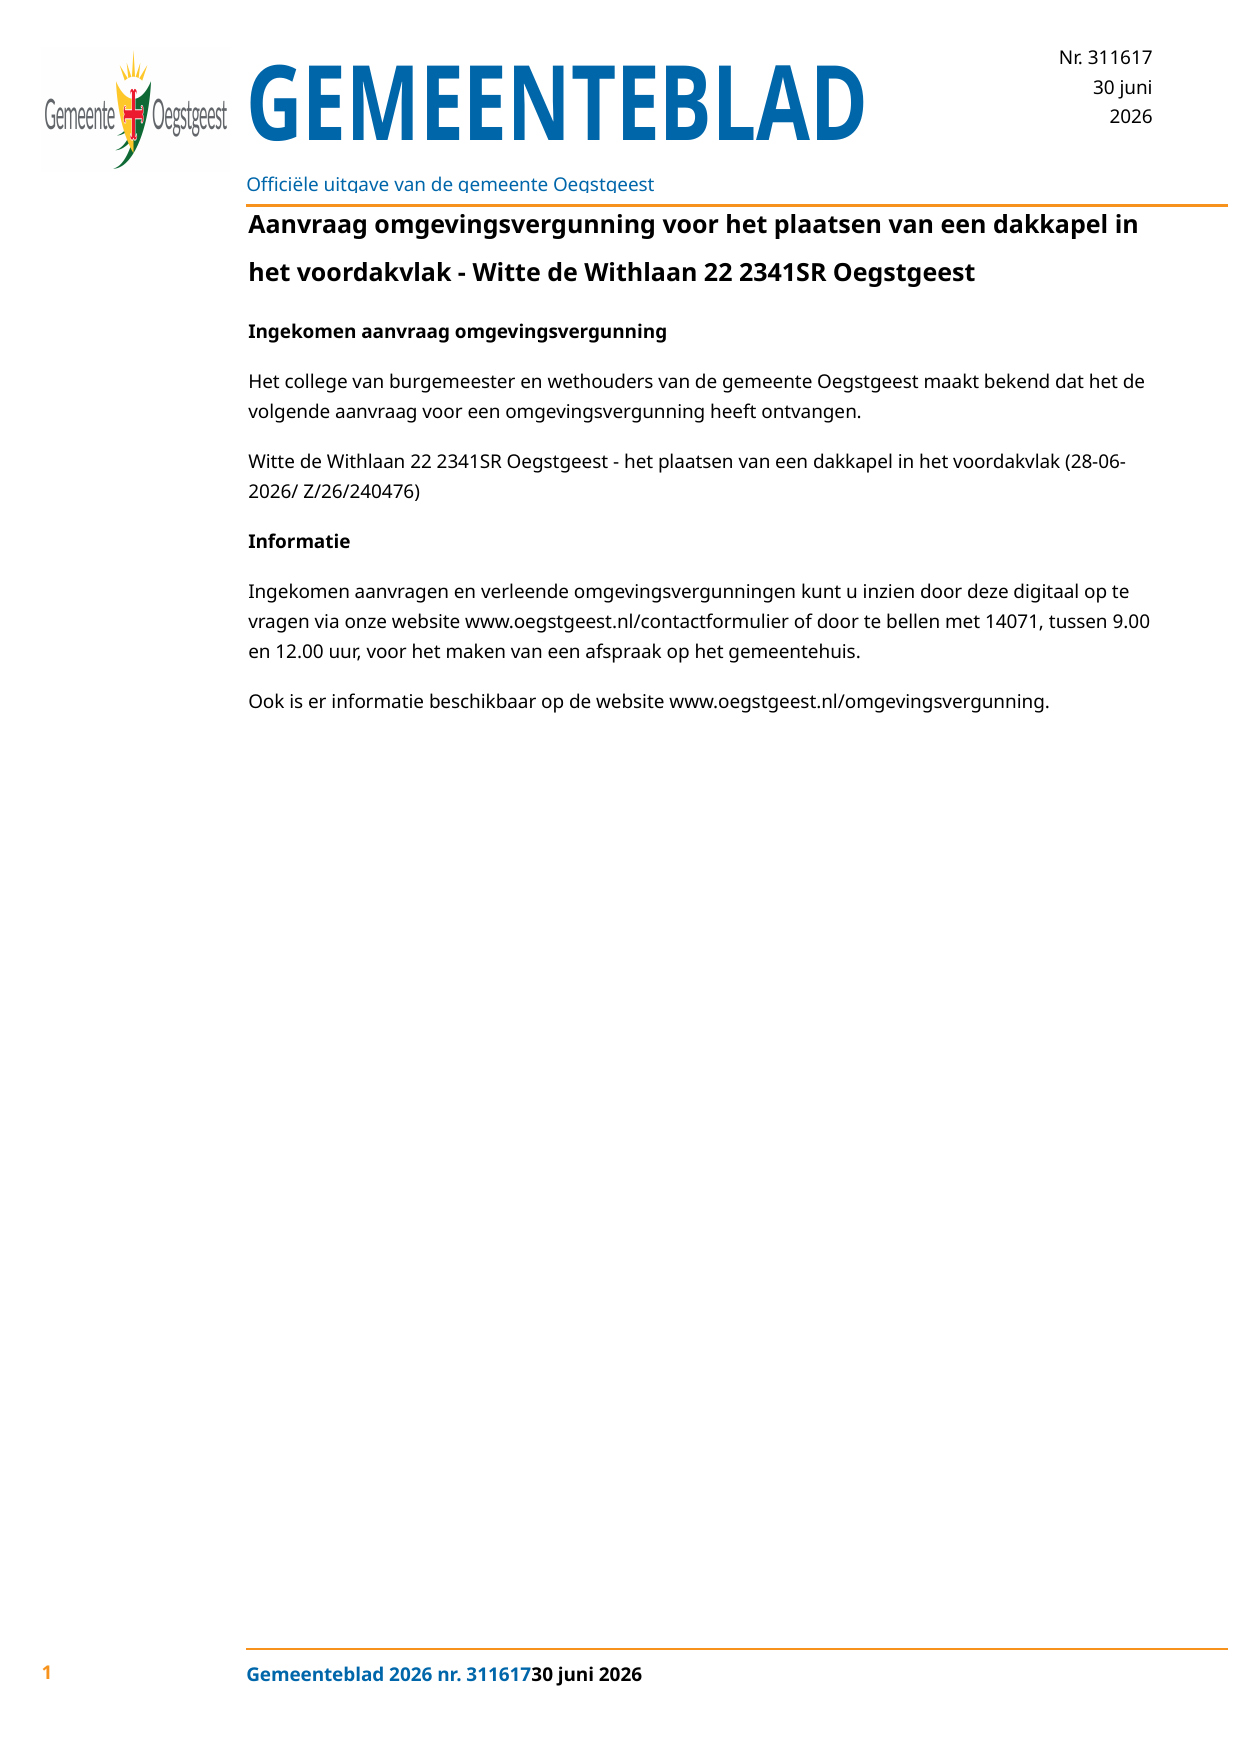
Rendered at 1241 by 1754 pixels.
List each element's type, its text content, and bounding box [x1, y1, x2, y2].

text Witte de Withlaan 22 2341SR Oegstgeest - het plaatsen van een dakkapel in het voordakvlak (28-06-2026/ Z/26/240476) [248, 448, 1152, 504]
text Ingekomen aanvragen en verleende omgevingsvergunningen kunt u inzien door deze digitaal op te vragen via onze website www.oegstgeest.nl/contactformulier of door te bellen met 14071, tussen 9.00 en 12.00 uur, voor het maken van een afspraak op het gemeentehuis. [248, 579, 1152, 664]
text Aanvraag omgevingsvergunning voor het plaatsen van een dakkapel in het voordakvlak - Witte de Withlaan 22 2341SR Oegstgeest [248, 207, 1152, 288]
text Informatie [248, 528, 1152, 554]
text Het college van burgemeester en wethouders van de gemeente Oegstgeest maakt bekend dat het de volgende aanvraag voor een omgevingsvergunning heeft ontvangen. [248, 368, 1152, 424]
text Ingekomen aanvraag omgevingsvergunning [248, 318, 1152, 344]
picture [41, 47, 231, 172]
text Ook is er informatie beschikbaar op de website www.oegstgeest.nl/omgevingsvergunning. [248, 688, 1152, 714]
